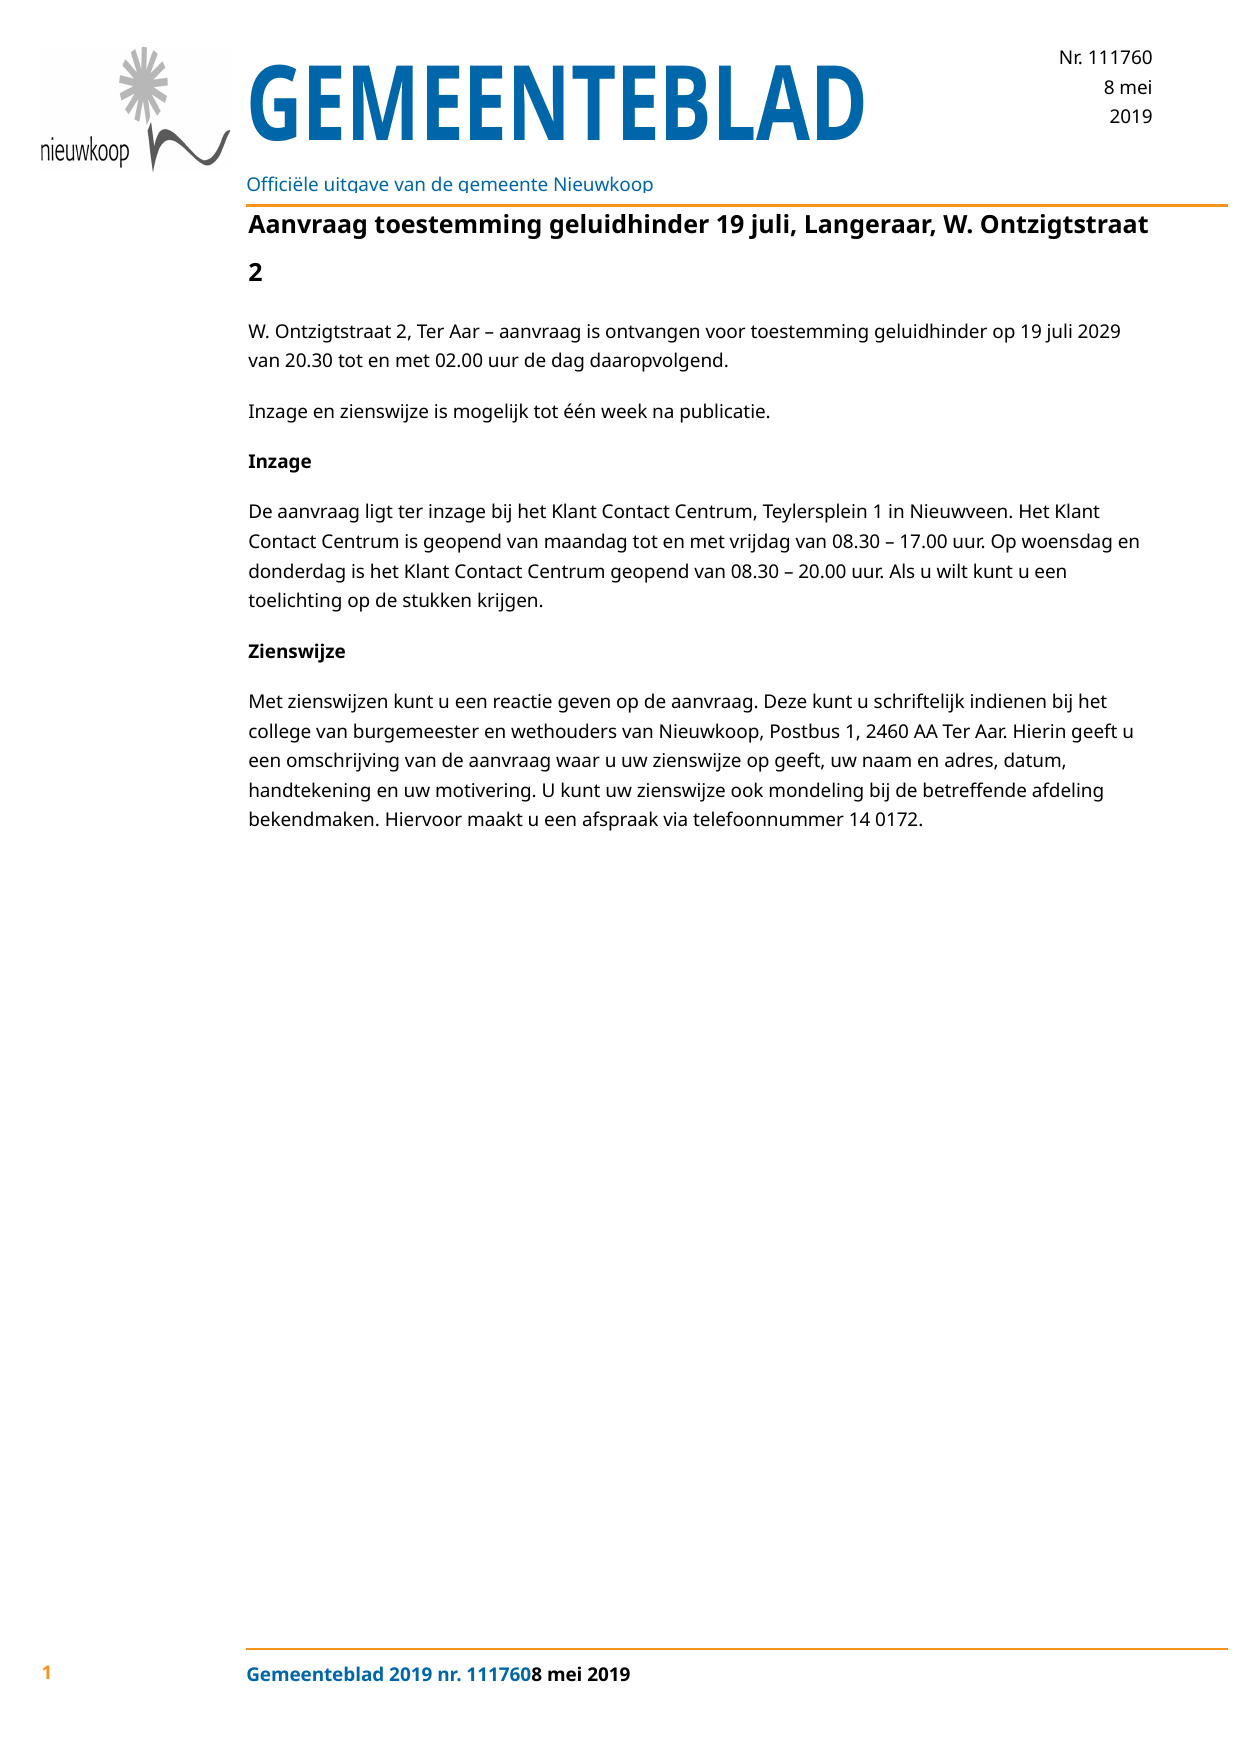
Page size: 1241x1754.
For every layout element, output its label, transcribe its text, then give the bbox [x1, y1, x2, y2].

text Inzage [248, 448, 1152, 474]
text Aanvraag toestemming geluidhinder 19 juli, Langeraar, W. Ontzigtstraat 2 [248, 207, 1152, 288]
text W. Ontzigtstraat 2, Ter Aar – aanvraag is ontvangen voor toestemming geluidhinder op 19 juli 2029 van 20.30 tot en met 02.00 uur de dag daaropvolgend. [248, 318, 1152, 373]
text De aanvraag ligt ter inzage bij het Klant Contact Centrum, Teylersplein 1 in Nieuwveen. Het Klant Contact Centrum is geopend van maandag tot en met vrijdag van 08.30 – 17.00 uur. Op woensdag en donderdag is het Klant Contact Centrum geopend van 08.30 – 20.00 uur. Als u wilt kunt u een toelichting op de stukken krijgen. [248, 499, 1152, 613]
text Inzage en zienswijze is mogelijk tot één week na publicatie. [248, 398, 1152, 424]
text Zienswijze [248, 638, 1152, 664]
picture [41, 47, 231, 172]
text Met zienswijzen kunt u een reactie geven op de aanvraag. Deze kunt u schriftelijk indienen bij het college van burgemeester en wethouders van Nieuwkoop, Postbus 1, 2460 AA Ter Aar. Hierin geeft u een omschrijving van de aanvraag waar u uw zienswijze op geeft, uw naam en adres, datum, handtekening en uw motivering. U kunt uw zienswijze ook mondeling bij de betreffende afdeling bekendmaken. Hiervoor maakt u een afspraak via telefoonnummer 14 0172. [248, 688, 1152, 832]
